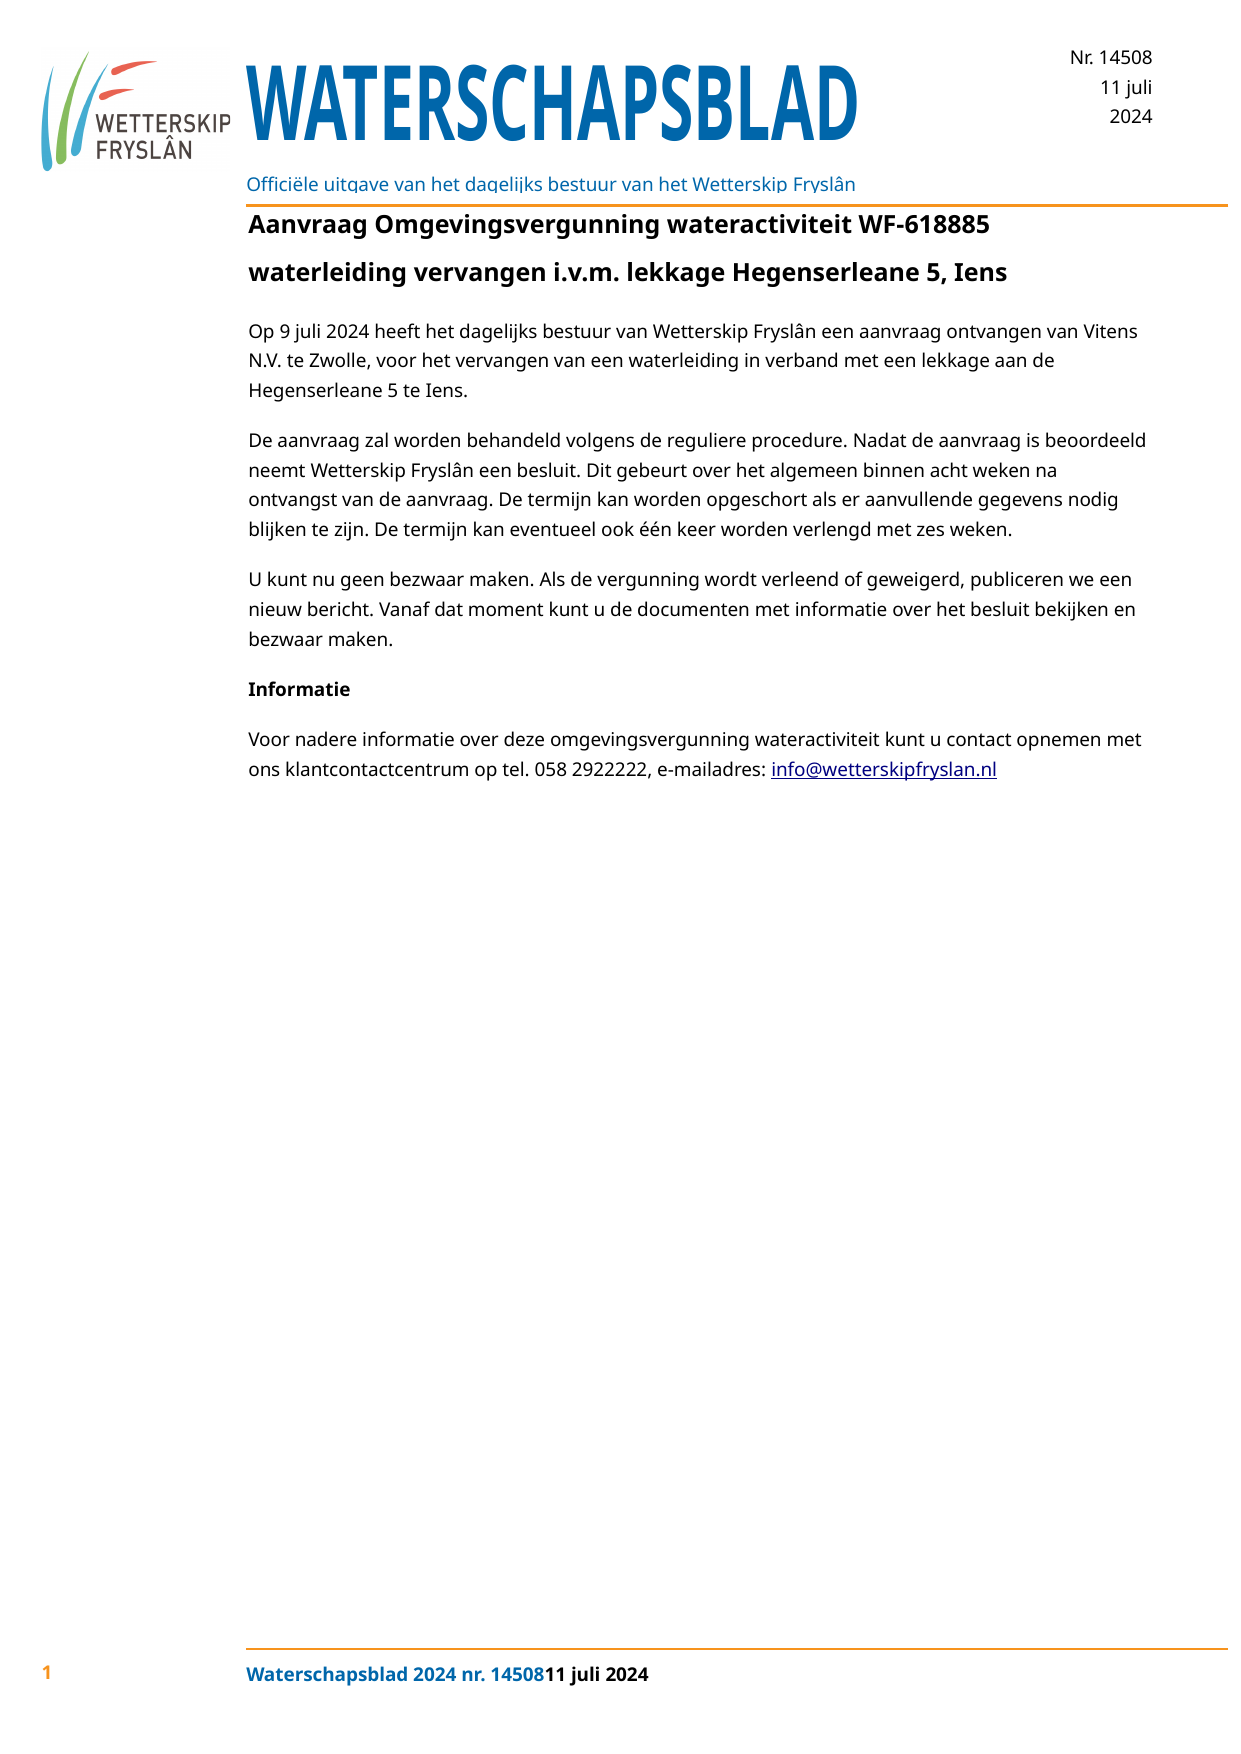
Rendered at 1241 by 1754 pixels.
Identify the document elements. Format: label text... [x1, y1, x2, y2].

text Voor nadere informatie over deze omgevingsvergunning wateractiviteit kunt u contact opnemen met ons klantcontactcentrum op tel. 058 2922222, e-mailadres: info@wetterskipfryslan.nl [248, 727, 1152, 782]
picture [41, 47, 231, 172]
text Informatie [248, 676, 1152, 702]
text U kunt nu geen bezwaar maken. Als de vergunning wordt verleend of geweigerd, publiceren we een nieuw bericht. Vanaf dat moment kunt u de documenten met informatie over het besluit bekijken en bezwaar maken. [248, 567, 1152, 652]
text Op 9 juli 2024 heeft het dagelijks bestuur van Wetterskip Fryslân een aanvraag ontvangen van Vitens N.V. te Zwolle, voor het vervangen van een waterleiding in verband met een lekkage aan de Hegenserleane 5 te Iens. [248, 318, 1152, 403]
text De aanvraag zal worden behandeld volgens de reguliere procedure. Nadat de aanvraag is beoordeeld neemt Wetterskip Fryslân een besluit. Dit gebeurt over het algemeen binnen acht weken na ontvangst van de aanvraag. De termijn kan worden opgeschort als er aanvullende gegevens nodig blijken te zijn. De termijn kan eventueel ook één keer worden verlengd met zes weken. [248, 427, 1152, 542]
text Aanvraag Omgevingsvergunning wateractiviteit WF-618885 waterleiding vervangen i.v.m. lekkage Hegenserleane 5, Iens [248, 207, 1152, 288]
